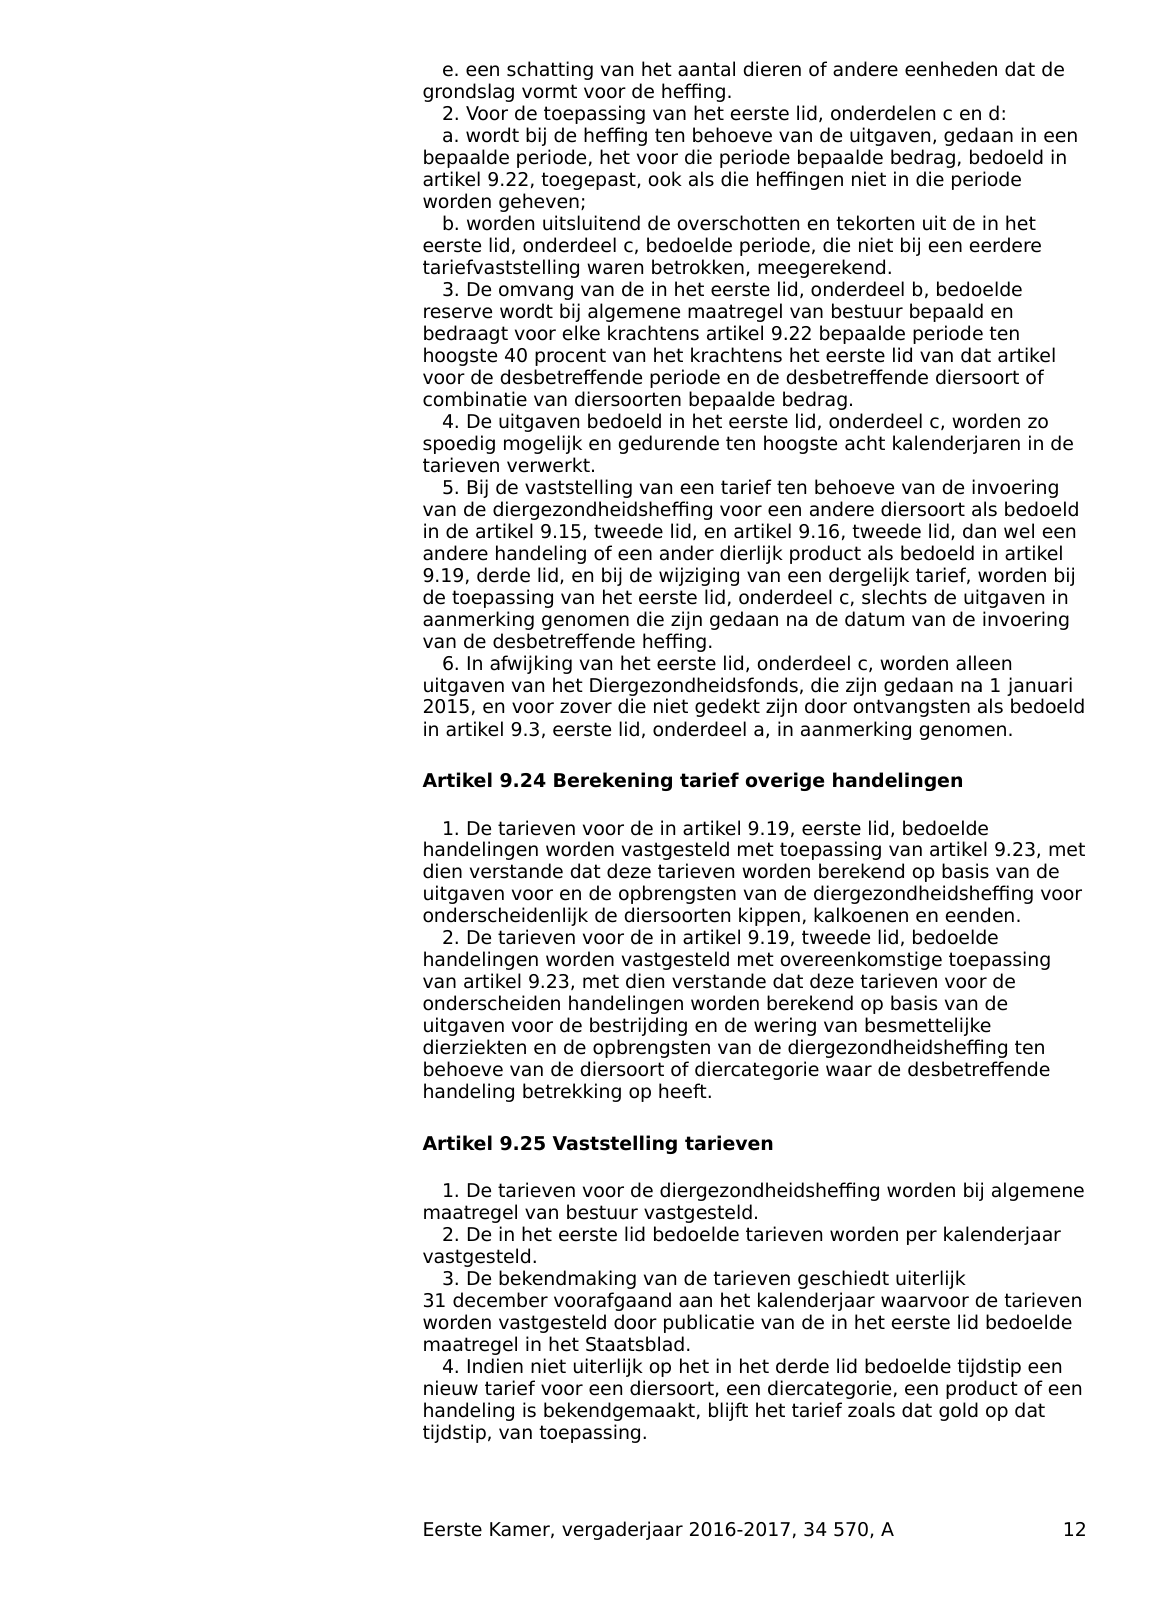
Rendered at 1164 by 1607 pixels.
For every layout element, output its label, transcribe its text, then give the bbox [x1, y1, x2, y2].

subtitle Artikel 9.25 Vaststelling tarieven [422, 1133, 1087, 1155]
text 4. Indien niet uiterlijk op het in het derde lid bedoelde tijdstip een nieuw tarief voor een diersoort, een diercategorie, een product of een handeling is bekendgemaakt, blijft het tarief zoals dat gold op dat tijdstip, van toepassing. [422, 1356, 1087, 1444]
text b. worden uitsluitend de overschotten en tekorten uit de in het eerste lid, onderdeel c, bedoelde periode, die niet bij een eerdere tariefvaststelling waren betrokken, meegerekend. [422, 213, 1087, 279]
text a. wordt bij de heffing ten behoeve van de uitgaven, gedaan in een bepaalde periode, het voor die periode bepaalde bedrag, bedoeld in artikel 9.22, toegepast, ook als die heffingen niet in die periode worden geheven; [422, 125, 1087, 213]
text 1. De tarieven voor de diergezondheidsheffing worden bij algemene maatregel van bestuur vastgesteld. [422, 1180, 1087, 1224]
text 1. De tarieven voor de in artikel 9.19, eerste lid, bedoelde handelingen worden vastgesteld met toepassing van artikel 9.23, met dien verstande dat deze tarieven worden berekend op basis van de uitgaven voor en de opbrengsten van de diergezondheidsheffing voor onderscheidenlijk de diersoorten kippen, kalkoenen en eenden. [422, 817, 1087, 927]
text 3. De omvang van de in het eerste lid, onderdeel b, bedoelde reserve wordt bij algemene maatregel van bestuur bepaald en bedraagt voor elke krachtens artikel 9.22 bepaalde periode ten hoogste 40 procent van het krachtens het eerste lid van dat artikel voor de desbetreffende periode en de desbetreffende diersoort of combinatie van diersoorten bepaalde bedrag. [422, 279, 1087, 411]
text 4. De uitgaven bedoeld in het eerste lid, onderdeel c, worden zo spoedig mogelijk en gedurende ten hoogste acht kalenderjaren in de tarieven verwerkt. [422, 411, 1087, 477]
text e. een schatting van het aantal dieren of andere eenheden dat de grondslag vormt voor de heffing. [422, 59, 1087, 103]
text 2. De tarieven voor de in artikel 9.19, tweede lid, bedoelde handelingen worden vastgesteld met overeenkomstige toepassing van artikel 9.23, met dien verstande dat deze tarieven voor de onderscheiden handelingen worden berekend op basis van de uitgaven voor de bestrijding en de wering van besmettelijke dierziekten en de opbrengsten van de diergezondheidsheffing ten behoeve van de diersoort of diercategorie waar de desbetreffende handeling betrekking op heeft. [422, 927, 1087, 1103]
text 6. In afwijking van het eerste lid, onderdeel c, worden alleen uitgaven van het Diergezondheidsfonds, die zijn gedaan na 1 januari 2015, en voor zover die niet gedekt zijn door ontvangsten als bedoeld in artikel 9.3, eerste lid, onderdeel a, in aanmerking genomen. [422, 652, 1087, 740]
text 5. Bij de vaststelling van een tarief ten behoeve van de invoering van de diergezondheidsheffing voor een andere diersoort als bedoeld in de artikel 9.15, tweede lid, en artikel 9.16, tweede lid, dan wel een andere handeling of een ander dierlijk product als bedoeld in artikel 9.19, derde lid, en bij de wijziging van een dergelijk tarief, worden bij de toepassing van het eerste lid, onderdeel c, slechts de uitgaven in aanmerking genomen die zijn gedaan na de datum van de invoering van de desbetreffende heffing. [422, 477, 1087, 652]
text 2. De in het eerste lid bedoelde tarieven worden per kalenderjaar vastgesteld. [422, 1224, 1087, 1268]
text 3. De bekendmaking van de tarieven geschiedt uiterlijk 31 december voorafgaand aan het kalenderjaar waarvoor de tarieven worden vastgesteld door publicatie van de in het eerste lid bedoelde maatregel in het Staatsblad. [422, 1268, 1087, 1356]
text 2. Voor de toepassing van het eerste lid, onderdelen c en d: [422, 103, 1087, 125]
subtitle Artikel 9.24 Berekening tarief overige handelingen [422, 770, 1087, 792]
